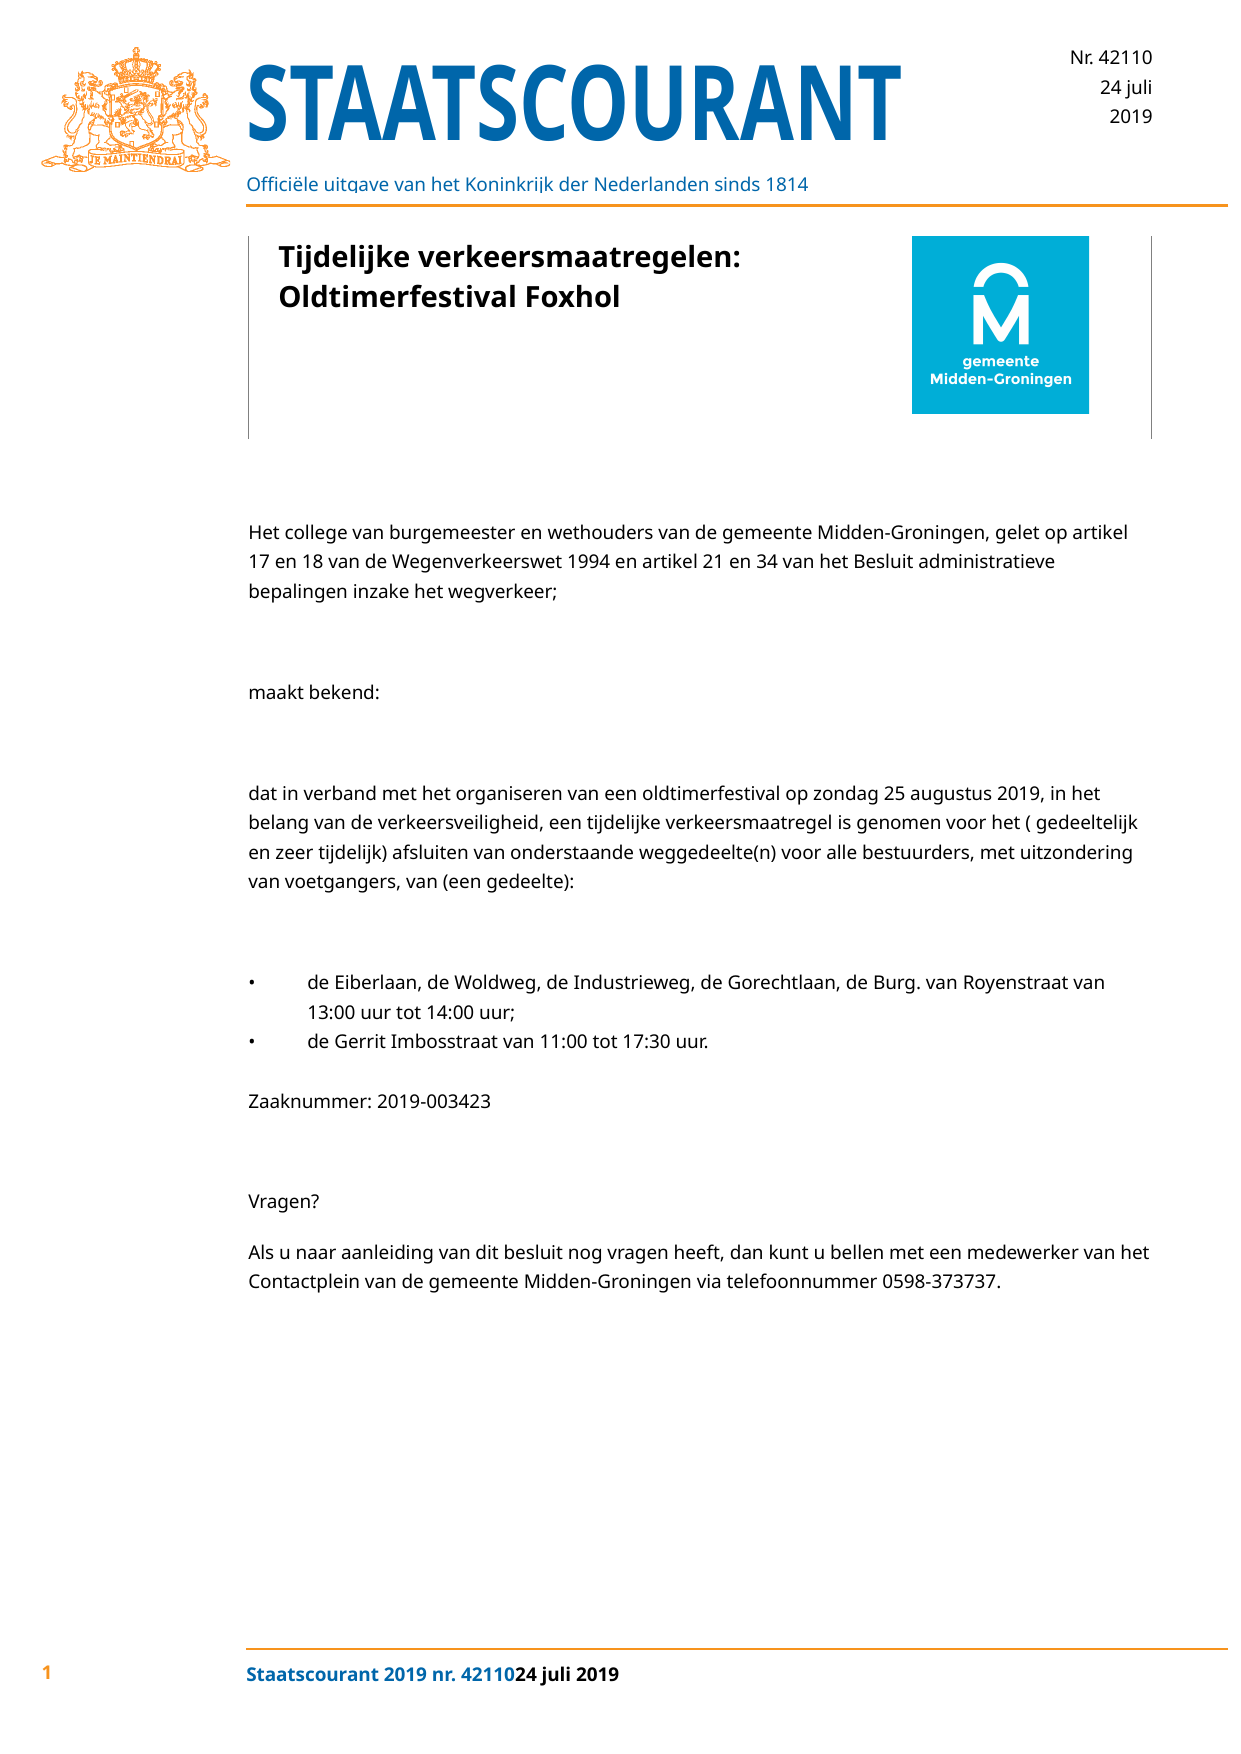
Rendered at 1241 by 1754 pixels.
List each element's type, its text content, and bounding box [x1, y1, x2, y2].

text Vragen? [248, 1189, 1152, 1214]
picture [975, 264, 1027, 286]
text Het college van burgemeester en wethouders van de gemeente Midden-Groningen, gelet op artikel 17 en 18 van de Wegenverkeerswet 1994 en artikel 21 en 34 van het Besluit administratieve bepalingen inzake het wegverkeer; [248, 519, 1152, 604]
picture [983, 359, 989, 366]
list de Eiberlaan, de Woldweg, de Industrieweg, de Gorechtlaan, de Burg. van Royenstraat van 13:00 uur tot 14:00 uur; [248, 969, 1152, 1025]
list de Gerrit Imbosstraat van 11:00 tot 17:30 uur. [248, 1029, 1152, 1054]
text Zaaknummer: 2019-003423 [248, 1088, 1152, 1113]
picture [964, 359, 971, 368]
text Als u naar aanleiding van dit besluit nog vragen heeft, dan kunt u bellen met een medewerker van het Contactplein van de gemeente Midden-Groningen via telefoonnummer 0598-373737. [248, 1239, 1152, 1294]
table_header [1090, 236, 1151, 413]
picture [974, 296, 1028, 344]
picture [1046, 377, 1052, 385]
picture [41, 47, 231, 172]
picture [932, 374, 942, 383]
text dat in verband met het organiseren van een oldtimerfestival op zondag 25 augustus 2019, in het belang van de verkeersveiligheid, een tijdelijke verkeersmaatregel is genomen voor het ( gedeeltelijk en zeer tijdelijk) afsluiten van onderstaande weggedeelte(n) voor alle bestuurders, met uitzondering van voetgangers, van (een gedeelte): [248, 780, 1152, 894]
table_header [850, 236, 912, 413]
text maakt bekend: [248, 679, 1152, 705]
table_header [850, 414, 1151, 439]
table_header Tijdelijke verkeersmaatregelen: Oldtimerfestival Foxhol [249, 236, 850, 439]
